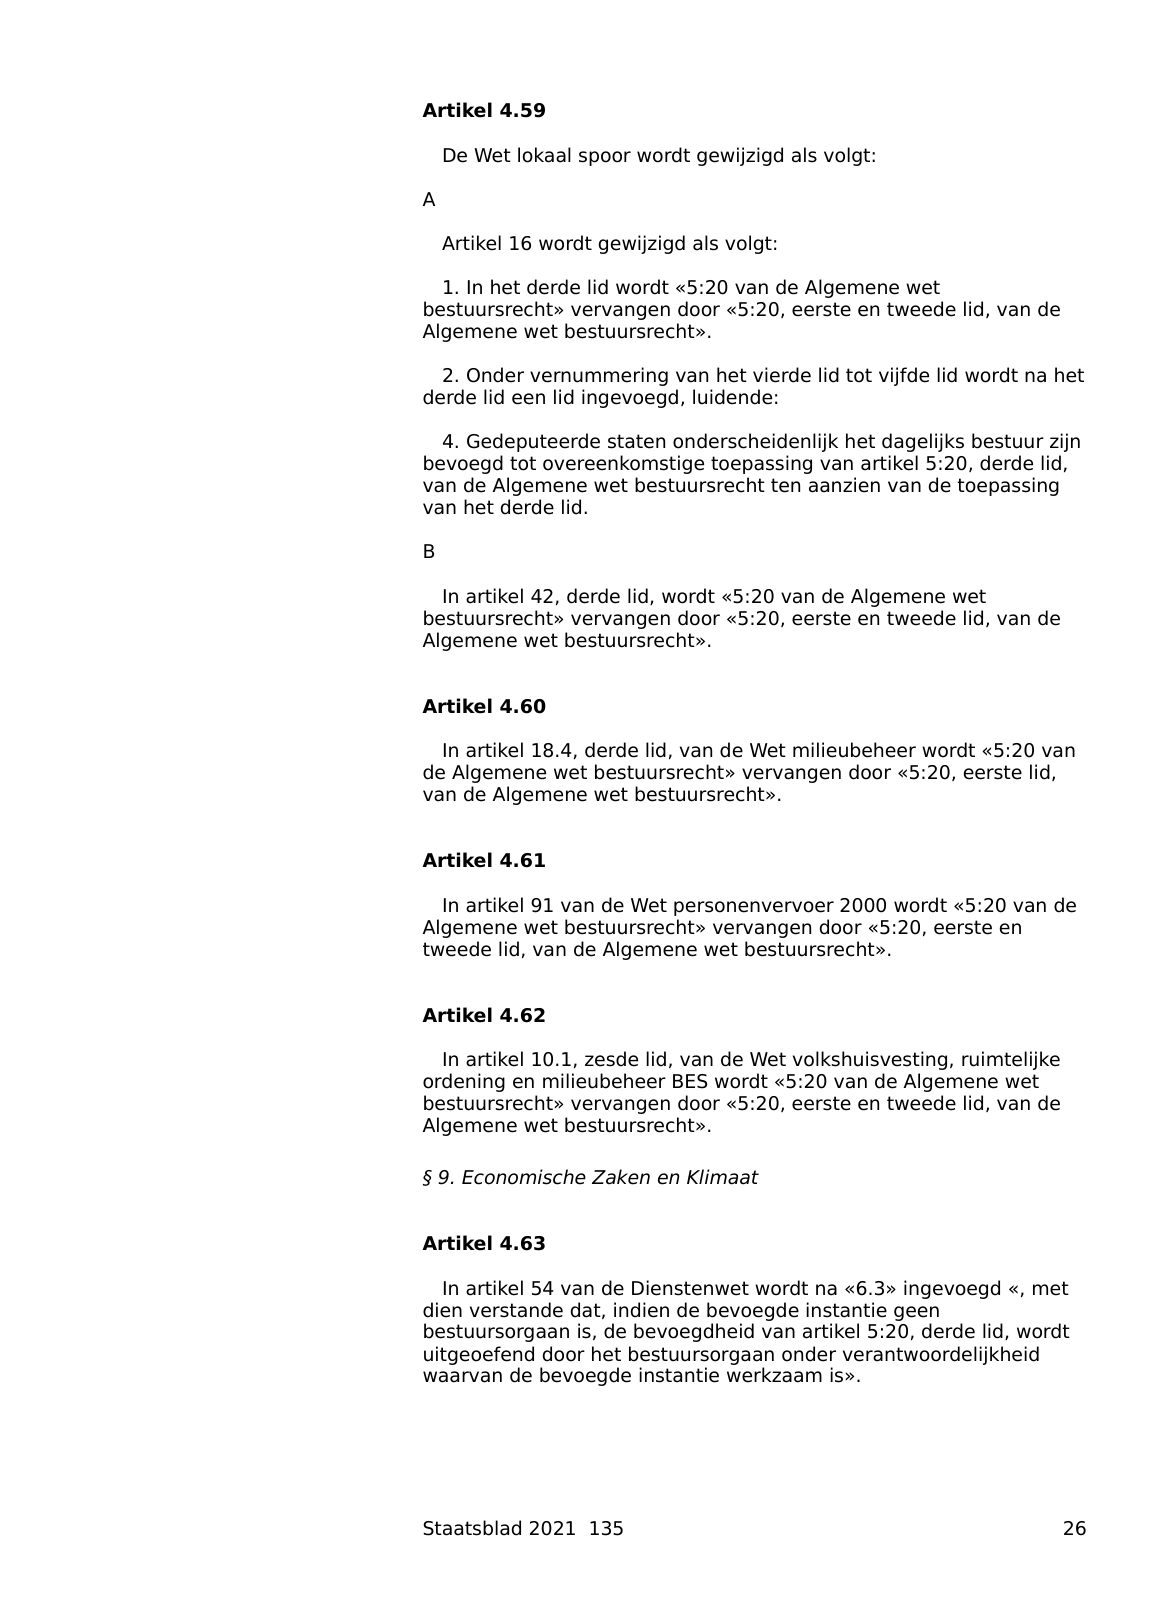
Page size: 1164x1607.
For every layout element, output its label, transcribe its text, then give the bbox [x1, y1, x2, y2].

text In artikel 10.1, zesde lid, van de Wet volkshuisvesting, ruimtelijke ordening en milieubeheer BES wordt «5:20 van de Algemene wet bestuursrecht» vervangen door «5:20, eerste en tweede lid, van de Algemene wet bestuursrecht». [422, 1049, 1087, 1137]
text 4. Gedeputeerde staten onderscheidenlijk het dagelijks bestuur zijn bevoegd tot overeenkomstige toepassing van artikel 5:20, derde lid, van de Algemene wet bestuursrecht ten aanzien van de toepassing van het derde lid. [422, 431, 1087, 519]
text B [422, 541, 1087, 563]
subtitle Artikel 4.63 [422, 1233, 1087, 1255]
subtitle Artikel 4.60 [422, 696, 1087, 718]
subtitle Artikel 4.61 [422, 850, 1087, 872]
subtitle Artikel 4.59 [422, 100, 1087, 122]
text 2. Onder vernummering van het vierde lid tot vijfde lid wordt na het derde lid een lid ingevoegd, luidende: [422, 365, 1087, 409]
text 1. In het derde lid wordt «5:20 van de Algemene wet bestuursrecht» vervangen door «5:20, eerste en tweede lid, van de Algemene wet bestuursrecht». [422, 277, 1087, 343]
text In artikel 18.4, derde lid, van de Wet milieubeheer wordt «5:20 van de Algemene wet bestuursrecht» vervangen door «5:20, eerste lid, van de Algemene wet bestuursrecht». [422, 740, 1087, 806]
text Artikel 16 wordt gewijzigd als volgt: [422, 233, 1087, 255]
subtitle § 9. Economische Zaken en Klimaat [422, 1167, 1087, 1189]
text De Wet lokaal spoor wordt gewijzigd als volgt: [422, 144, 1087, 167]
text In artikel 54 van de Dienstenwet wordt na «6.3» ingevoegd «, met dien verstande dat, indien de bevoegde instantie geen bestuursorgaan is, de bevoegdheid van artikel 5:20, derde lid, wordt uitgeoefend door het bestuursorgaan onder verantwoordelijkheid waarvan de bevoegde instantie werkzaam is». [422, 1277, 1087, 1387]
text In artikel 42, derde lid, wordt «5:20 van de Algemene wet bestuursrecht» vervangen door «5:20, eerste en tweede lid, van de Algemene wet bestuursrecht». [422, 586, 1087, 652]
subtitle Artikel 4.62 [422, 1005, 1087, 1027]
text A [422, 189, 1087, 211]
text In artikel 91 van de Wet personenvervoer 2000 wordt «5:20 van de Algemene wet bestuursrecht» vervangen door «5:20, eerste en tweede lid, van de Algemene wet bestuursrecht». [422, 894, 1087, 961]
